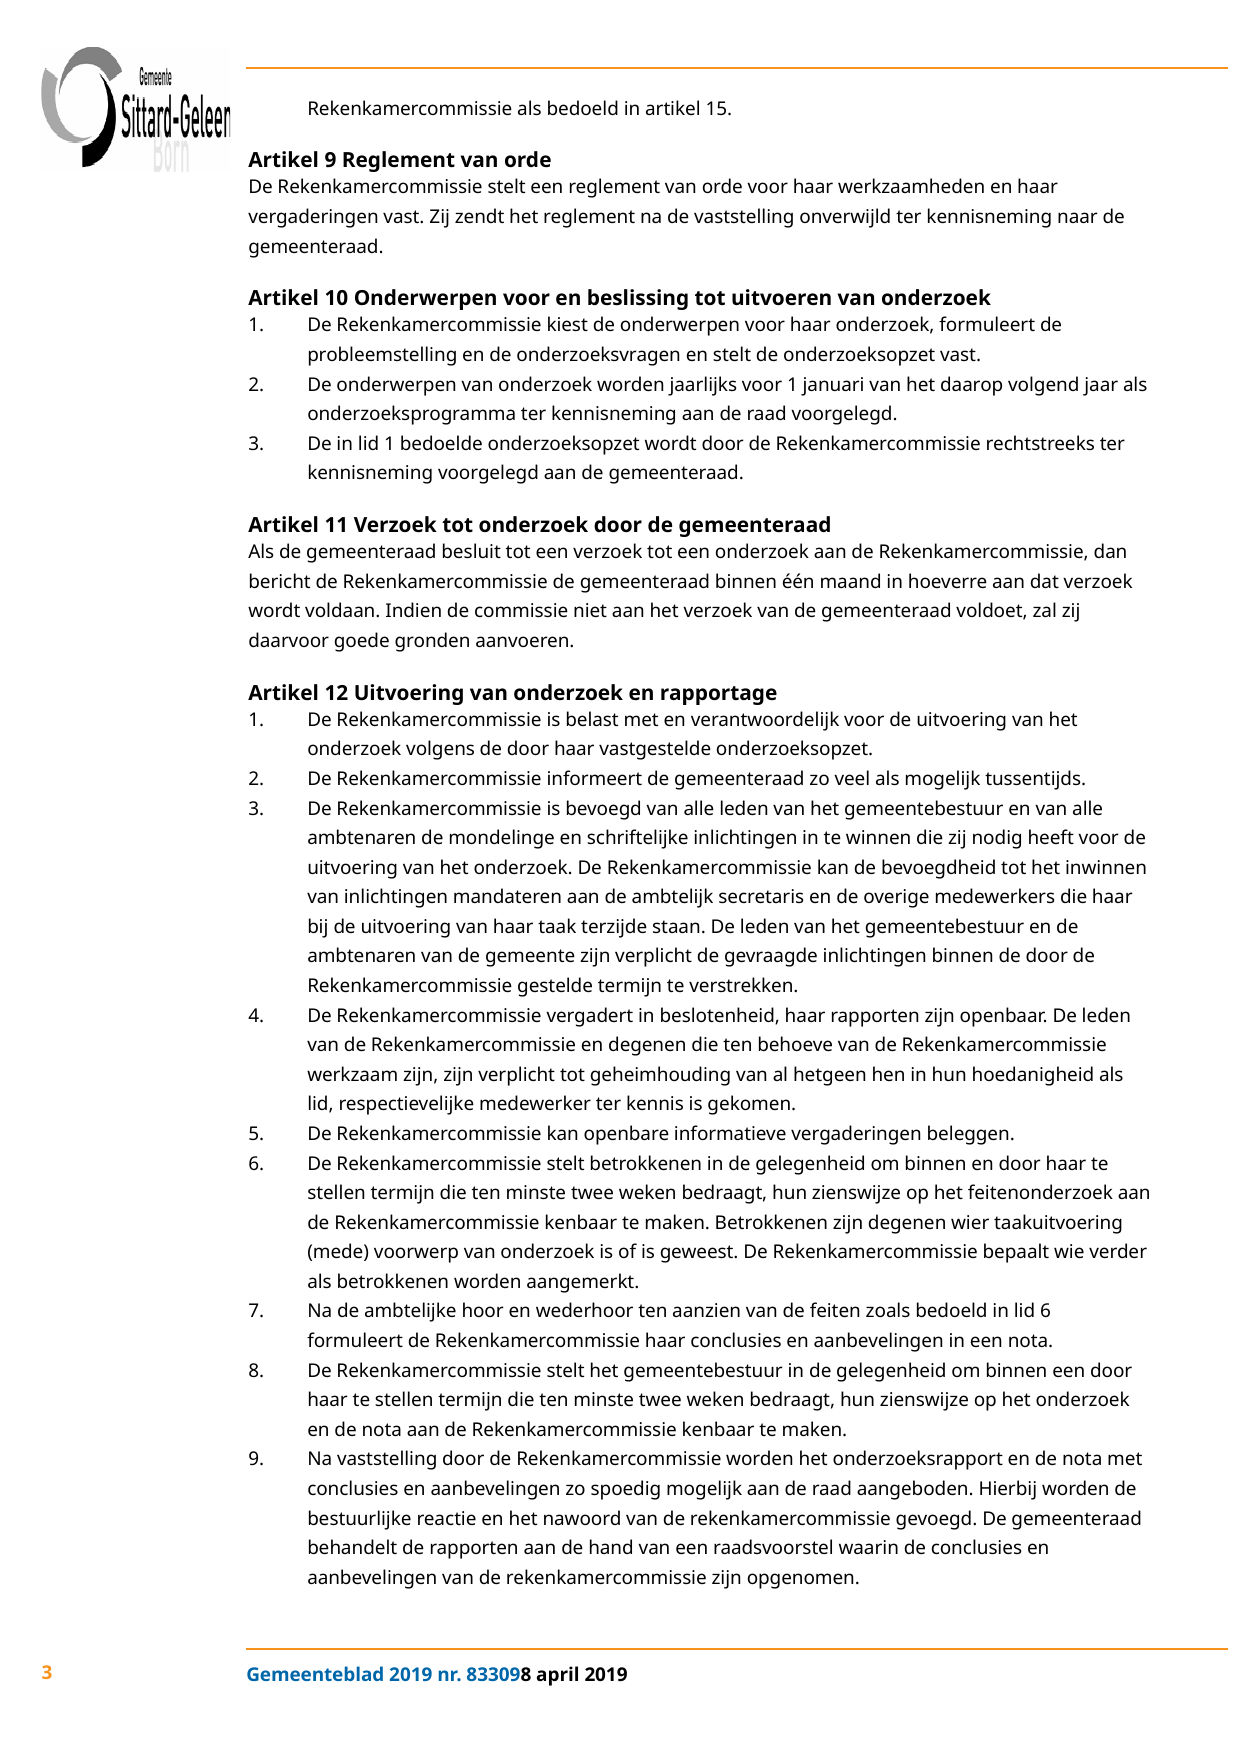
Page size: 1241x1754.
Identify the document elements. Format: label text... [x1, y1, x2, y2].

text De Rekenkamercommissie stelt een reglement van orde voor haar werkzaamheden en haar vergaderingen vast. Zij zendt het reglement na de vaststelling onverwijld ter kennisneming naar de gemeenteraad. [248, 174, 1152, 258]
text Als de gemeenteraad besluit tot een verzoek tot een onderzoek aan de Rekenkamercommissie, dan bericht de Rekenkamercommissie de gemeenteraad binnen één maand in hoeverre aan dat verzoek wordt voldaan. Indien de commissie niet aan het verzoek van de gemeenteraad voldoet, zal zij daarvoor goede gronden aanvoeren. [248, 538, 1152, 653]
list De Rekenkamercommissie stelt betrokkenen in de gelegenheid om binnen en door haar te stellen termijn die ten minste twee weken bedraagt, hun zienswijze op het feitenonderzoek aan de Rekenkamercommissie kenbaar te maken. Betrokkenen zijn degenen wier taakuitvoering (mede) voorwerp van onderzoek is of is geweest. De Rekenkamercommissie bepaalt wie verder als betrokkenen worden aangemerkt. [248, 1150, 1152, 1294]
list De Rekenkamercommissie kan openbare informatieve vergaderingen beleggen. [248, 1120, 1152, 1146]
picture [41, 47, 231, 172]
list Rekenkamercommissie als bedoeld in artikel 15. [248, 95, 1152, 121]
list De in lid 1 bedoelde onderzoeksopzet wordt door de Rekenkamercommissie rechtstreeks ter kennisneming voorgelegd aan de gemeenteraad. [248, 430, 1152, 485]
list De Rekenkamercommissie is belast met en verantwoordelijk voor de uitvoering van het onderzoek volgens de door haar vastgestelde onderzoeksopzet. [248, 706, 1152, 761]
list De onderwerpen van onderzoek worden jaarlijks voor 1 januari van het daarop volgend jaar als onderzoeksprogramma ter kennisneming aan de raad voorgelegd. [248, 371, 1152, 426]
list Na de ambtelijke hoor en wederhoor ten aanzien van de feiten zoals bedoeld in lid 6 formuleert de Rekenkamercommissie haar conclusies en aanbevelingen in een nota. [248, 1298, 1152, 1353]
text Artikel 9 Reglement van orde [248, 145, 1152, 174]
text Artikel 12 Uitvoering van onderzoek en rapportage [248, 678, 1152, 706]
list De Rekenkamercommissie informeert de gemeenteraad zo veel als mogelijk tussentijds. [248, 765, 1152, 791]
text Artikel 10 Onderwerpen voor en beslissing tot uitvoeren van onderzoek [248, 283, 1152, 312]
list De Rekenkamercommissie stelt het gemeentebestuur in de gelegenheid om binnen een door haar te stellen termijn die ten minste twee weken bedraagt, hun zienswijze op het onderzoek en de nota aan de Rekenkamercommissie kenbaar te maken. [248, 1357, 1152, 1442]
list De Rekenkamercommissie vergadert in beslotenheid, haar rapporten zijn openbaar. De leden van de Rekenkamercommissie en degenen die ten behoeve van de Rekenkamercommissie werkzaam zijn, zijn verplicht tot geheimhouding van al hetgeen hen in hun hoedanigheid als lid, respectievelijke medewerker ter kennis is gekomen. [248, 1002, 1152, 1116]
list De Rekenkamercommissie kiest de onderwerpen voor haar onderzoek, formuleert de probleemstelling en de onderzoeksvragen en stelt de onderzoeksopzet vast. [248, 312, 1152, 367]
list De Rekenkamercommissie is bevoegd van alle leden van het gemeentebestuur en van alle ambtenaren de mondelinge en schriftelijke inlichtingen in te winnen die zij nodig heeft voor de uitvoering van het onderzoek. De Rekenkamercommissie kan de bevoegdheid tot het inwinnen van inlichtingen mandateren aan de ambtelijk secretaris en de overige medewerkers die haar bij de uitvoering van haar taak terzijde staan. De leden van het gemeentebestuur en de ambtenaren van de gemeente zijn verplicht de gevraagde inlichtingen binnen de door de Rekenkamercommissie gestelde termijn te verstrekken. [248, 795, 1152, 998]
list Na vaststelling door de Rekenkamercommissie worden het onderzoeksrapport en de nota met conclusies en aanbevelingen zo spoedig mogelijk aan de raad aangeboden. Hierbij worden de bestuurlijke reactie en het nawoord van de rekenkamercommissie gevoegd. De gemeenteraad behandelt de rapporten aan de hand van een raadsvoorstel waarin de conclusies en aanbevelingen van de rekenkamercommissie zijn opgenomen. [248, 1446, 1152, 1590]
text Artikel 11 Verzoek tot onderzoek door de gemeenteraad [248, 510, 1152, 538]
